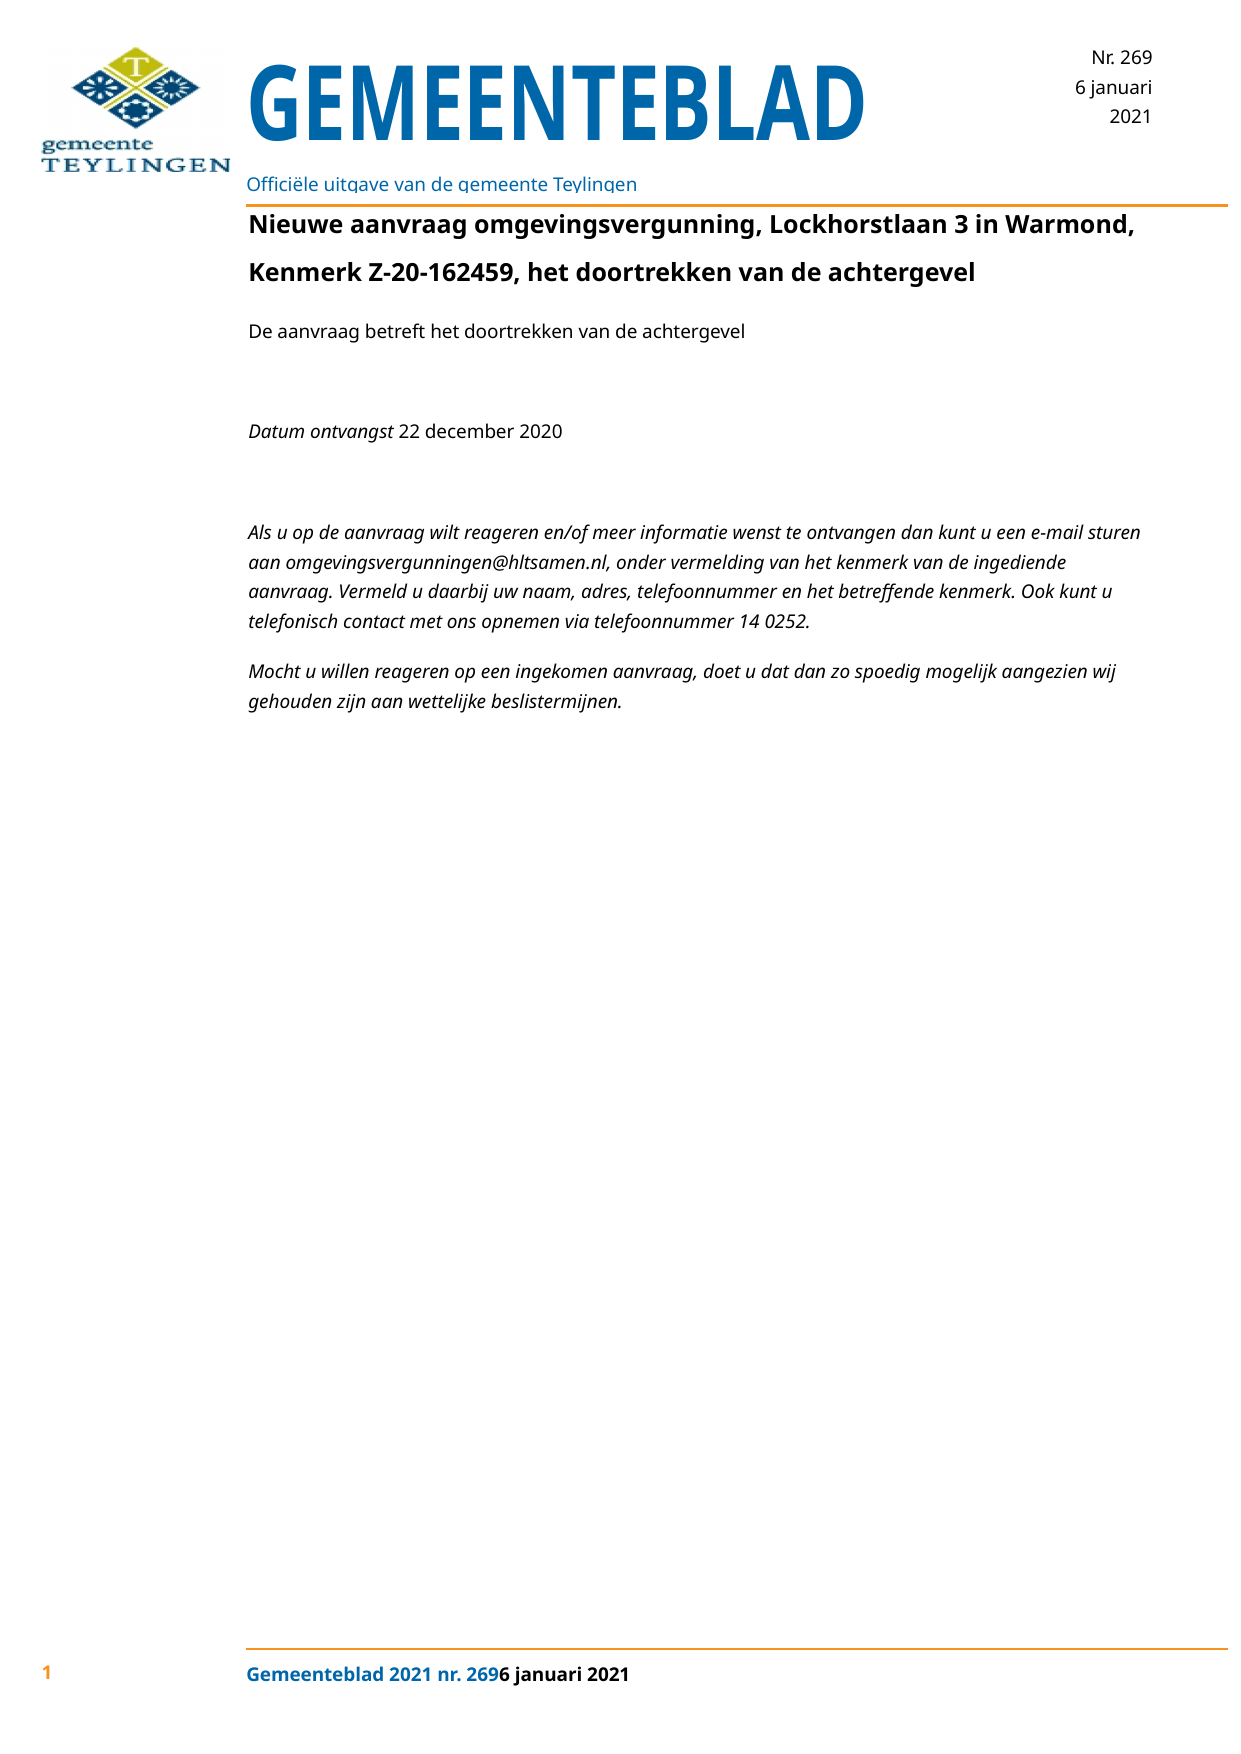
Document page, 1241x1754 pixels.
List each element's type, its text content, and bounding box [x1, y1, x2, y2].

text Datum ontvangst 22 december 2020 [248, 419, 1152, 444]
text Als u op de aanvraag wilt reageren en/of meer informatie wenst te ontvangen dan kunt u een e-mail sturen aan omgevingsvergunningen@hltsamen.nl, onder vermelding van het kenmerk van de ingediende aanvraag. Vermeld u daarbij uw naam, adres, telefoonnummer en het betreffende kenmerk. Ook kunt u telefonisch contact met ons opnemen via telefoonnummer 14 0252. [248, 519, 1152, 634]
picture [41, 47, 231, 172]
text De aanvraag betreft het doortrekken van de achtergevel [248, 318, 1152, 344]
text Nieuwe aanvraag omgevingsvergunning, Lockhorstlaan 3 in Warmond, Kenmerk Z-20-162459, het doortrekken van de achtergevel [248, 207, 1152, 288]
text Mocht u willen reageren op een ingekomen aanvraag, doet u dat dan zo spoedig mogelijk aangezien wij gehouden zijn aan wettelijke beslistermijnen. [248, 659, 1152, 714]
